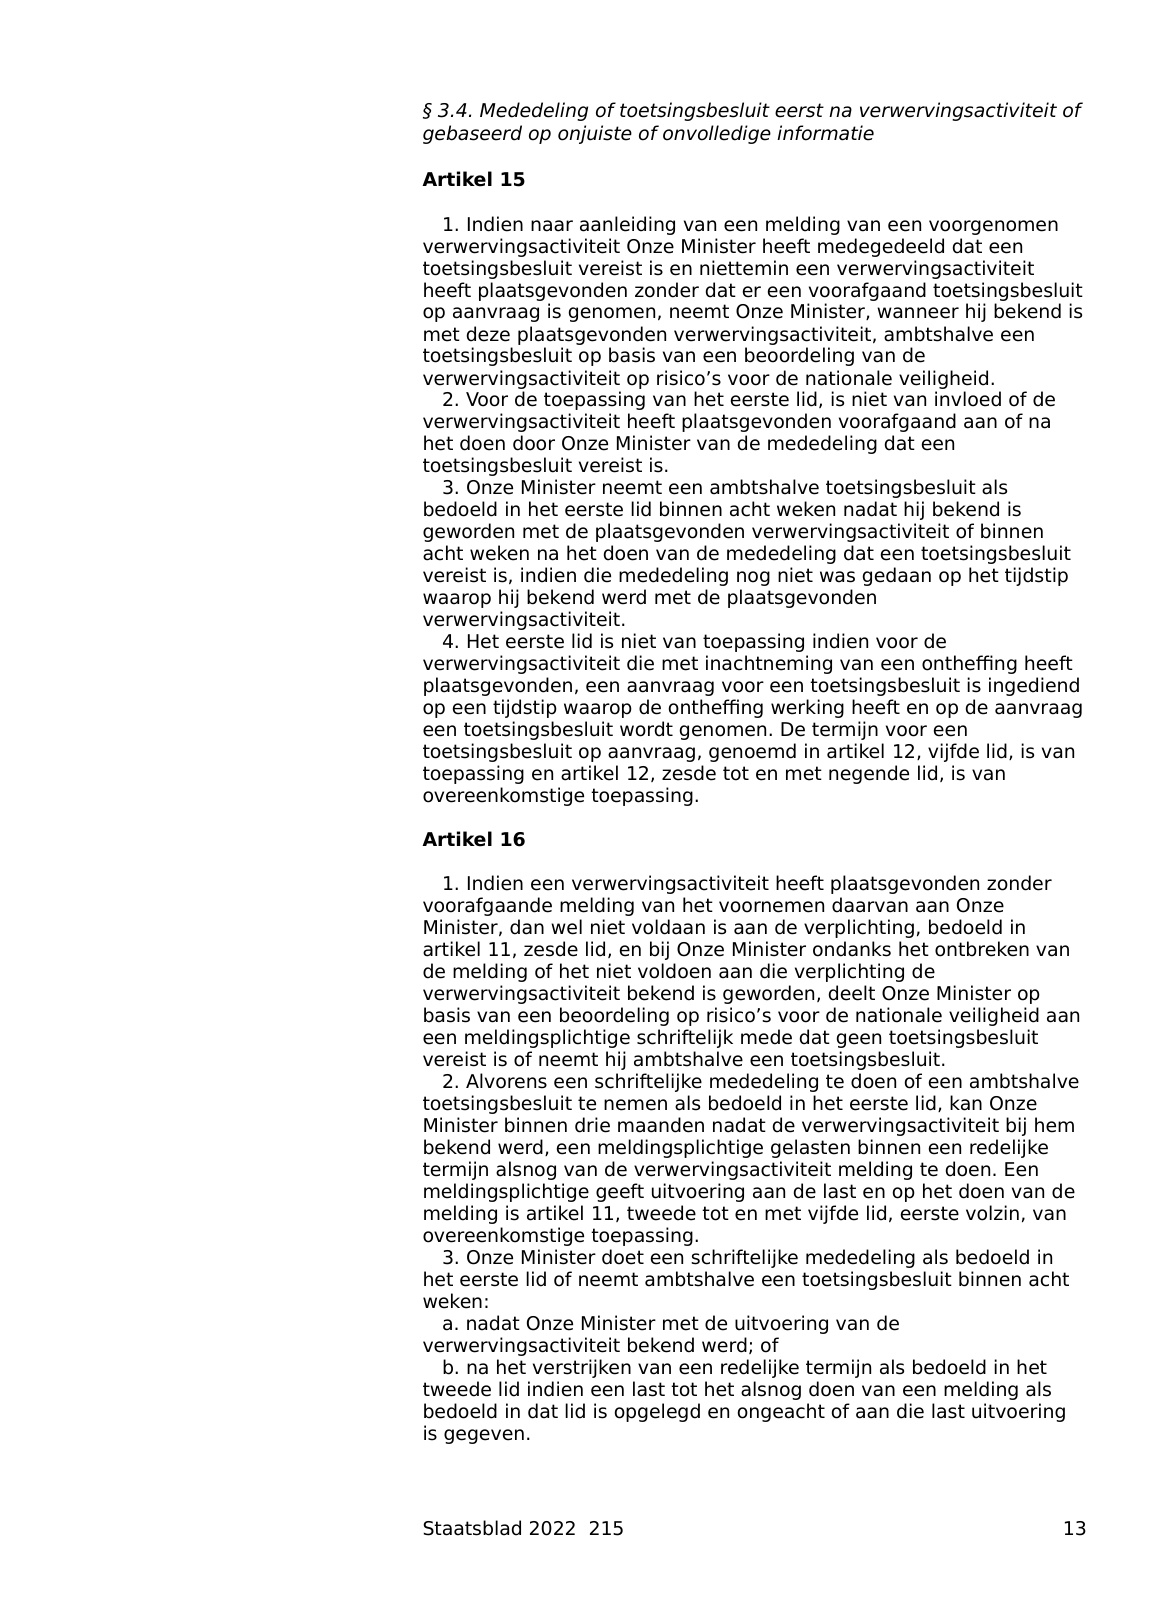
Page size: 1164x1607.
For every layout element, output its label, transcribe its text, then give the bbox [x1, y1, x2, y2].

text a. nadat Onze Minister met de uitvoering van de verwervingsactiviteit bekend werd; of [422, 1313, 1087, 1357]
text 2. Alvorens een schriftelijke mededeling te doen of een ambtshalve toetsingsbesluit te nemen als bedoeld in het eerste lid, kan Onze Minister binnen drie maanden nadat de verwervingsactiviteit bij hem bekend werd, een meldingsplichtige gelasten binnen een redelijke termijn alsnog van de verwervingsactiviteit melding te doen. Een meldingsplichtige geeft uitvoering aan de last en op het doen van de melding is artikel 11, tweede tot en met vijfde lid, eerste volzin, van overeenkomstige toepassing. [422, 1071, 1087, 1247]
text 3. Onze Minister neemt een ambtshalve toetsingsbesluit als bedoeld in het eerste lid binnen acht weken nadat hij bekend is geworden met de plaatsgevonden verwervingsactiviteit of binnen acht weken na het doen van de mededeling dat een toetsingsbesluit vereist is, indien die mededeling nog niet was gedaan op het tijdstip waarop hij bekend werd met de plaatsgevonden verwervingsactiviteit. [422, 477, 1087, 631]
subtitle Artikel 15 [422, 169, 1087, 191]
text 2. Voor de toepassing van het eerste lid, is niet van invloed of de verwervingsactiviteit heeft plaatsgevonden voorafgaand aan of na het doen door Onze Minister van de mededeling dat een toetsingsbesluit vereist is. [422, 389, 1087, 477]
text 3. Onze Minister doet een schriftelijke mededeling als bedoeld in het eerste lid of neemt ambtshalve een toetsingsbesluit binnen acht weken: [422, 1247, 1087, 1313]
text 4. Het eerste lid is niet van toepassing indien voor de verwervingsactiviteit die met inachtneming van een ontheffing heeft plaatsgevonden, een aanvraag voor een toetsingsbesluit is ingediend op een tijdstip waarop de ontheffing werking heeft en op de aanvraag een toetsingsbesluit wordt genomen. De termijn voor een toetsingsbesluit op aanvraag, genoemd in artikel 12, vijfde lid, is van toepassing en artikel 12, zesde tot en met negende lid, is van overeenkomstige toepassing. [422, 631, 1087, 807]
text b. na het verstrijken van een redelijke termijn als bedoeld in het tweede lid indien een last tot het alsnog doen van een melding als bedoeld in dat lid is opgelegd en ongeacht of aan die last uitvoering is gegeven. [422, 1357, 1087, 1445]
subtitle § 3.4. Mededeling of toetsingsbesluit eerst na verwervingsactiviteit of gebaseerd op onjuiste of onvolledige informatie [422, 100, 1087, 144]
text 1. Indien een verwervingsactiviteit heeft plaatsgevonden zonder voorafgaande melding van het voornemen daarvan aan Onze Minister, dan wel niet voldaan is aan de verplichting, bedoeld in artikel 11, zesde lid, en bij Onze Minister ondanks het ontbreken van de melding of het niet voldoen aan die verplichting de verwervingsactiviteit bekend is geworden, deelt Onze Minister op basis van een beoordeling op risico’s voor de nationale veiligheid aan een meldingsplichtige schriftelijk mede dat geen toetsingsbesluit vereist is of neemt hij ambtshalve een toetsingsbesluit. [422, 873, 1087, 1071]
subtitle Artikel 16 [422, 829, 1087, 851]
text 1. Indien naar aanleiding van een melding van een voorgenomen verwervingsactiviteit Onze Minister heeft medegedeeld dat een toetsingsbesluit vereist is en niettemin een verwervingsactiviteit heeft plaatsgevonden zonder dat er een voorafgaand toetsingsbesluit op aanvraag is genomen, neemt Onze Minister, wanneer hij bekend is met deze plaatsgevonden verwervingsactiviteit, ambtshalve een toetsingsbesluit op basis van een beoordeling van de verwervingsactiviteit op risico’s voor de nationale veiligheid. [422, 213, 1087, 389]
